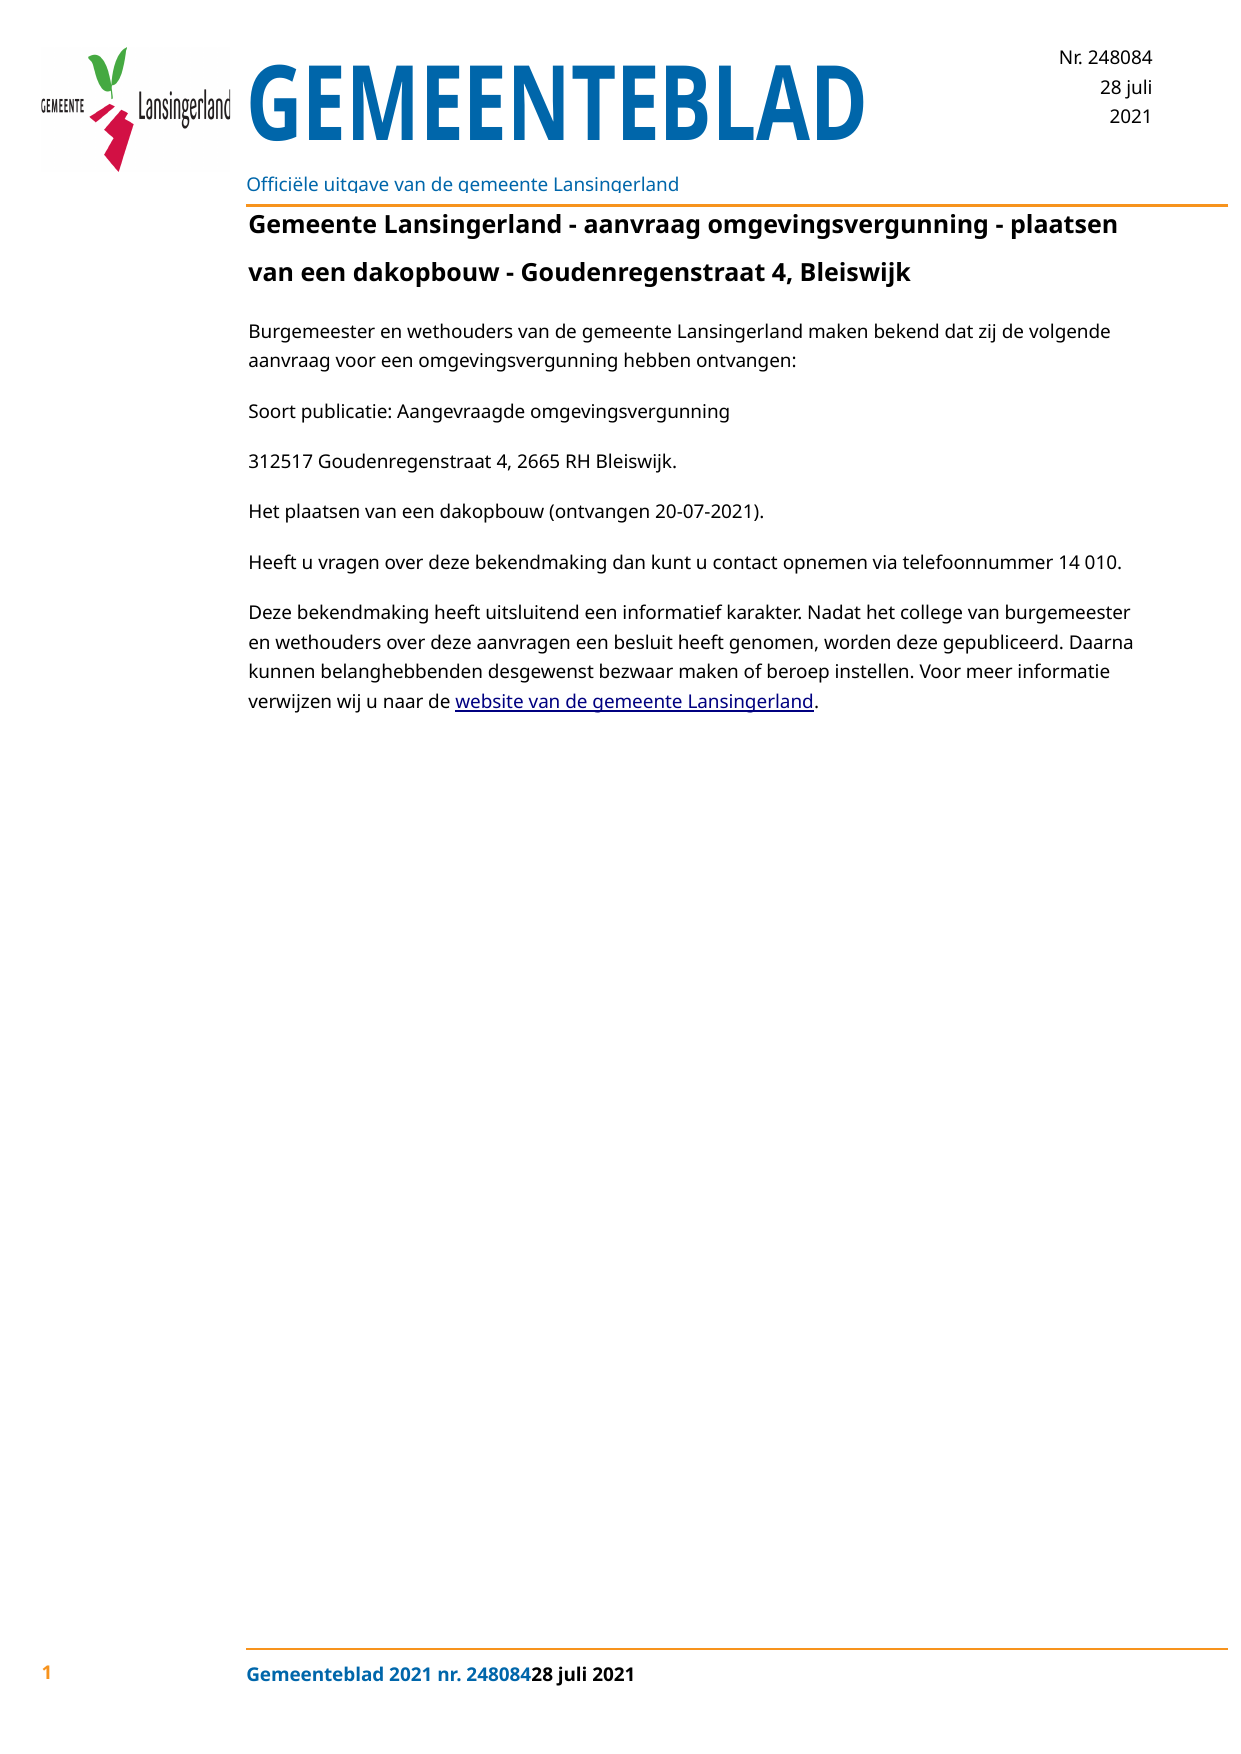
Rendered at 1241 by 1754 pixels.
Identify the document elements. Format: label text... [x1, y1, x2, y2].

text Het plaatsen van een dakopbouw (ontvangen 20-07-2021). [248, 499, 1152, 524]
text Deze bekendmaking heeft uitsluitend een informatief karakter. Nadat het college van burgemeester en wethouders over deze aanvragen een besluit heeft genomen, worden deze gepubliceerd. Daarna kunnen belanghebbenden desgewenst bezwaar maken of beroep instellen. Voor meer informatie verwijzen wij u naar de website van de gemeente Lansingerland. [248, 599, 1152, 714]
text Gemeente Lansingerland - aanvraag omgevingsvergunning - plaatsen van een dakopbouw - Goudenregenstraat 4, Bleiswijk [248, 207, 1152, 288]
text 312517 Goudenregenstraat 4, 2665 RH Bleiswijk. [248, 448, 1152, 474]
text Burgemeester en wethouders van de gemeente Lansingerland maken bekend dat zij de volgende aanvraag voor een omgevingsvergunning hebben ontvangen: [248, 318, 1152, 373]
text Heeft u vragen over deze bekendmaking dan kunt u contact opnemen via telefoonnummer 14 010. [248, 549, 1152, 575]
picture [41, 47, 231, 172]
text Soort publicatie: Aangevraagde omgevingsvergunning [248, 398, 1152, 424]
